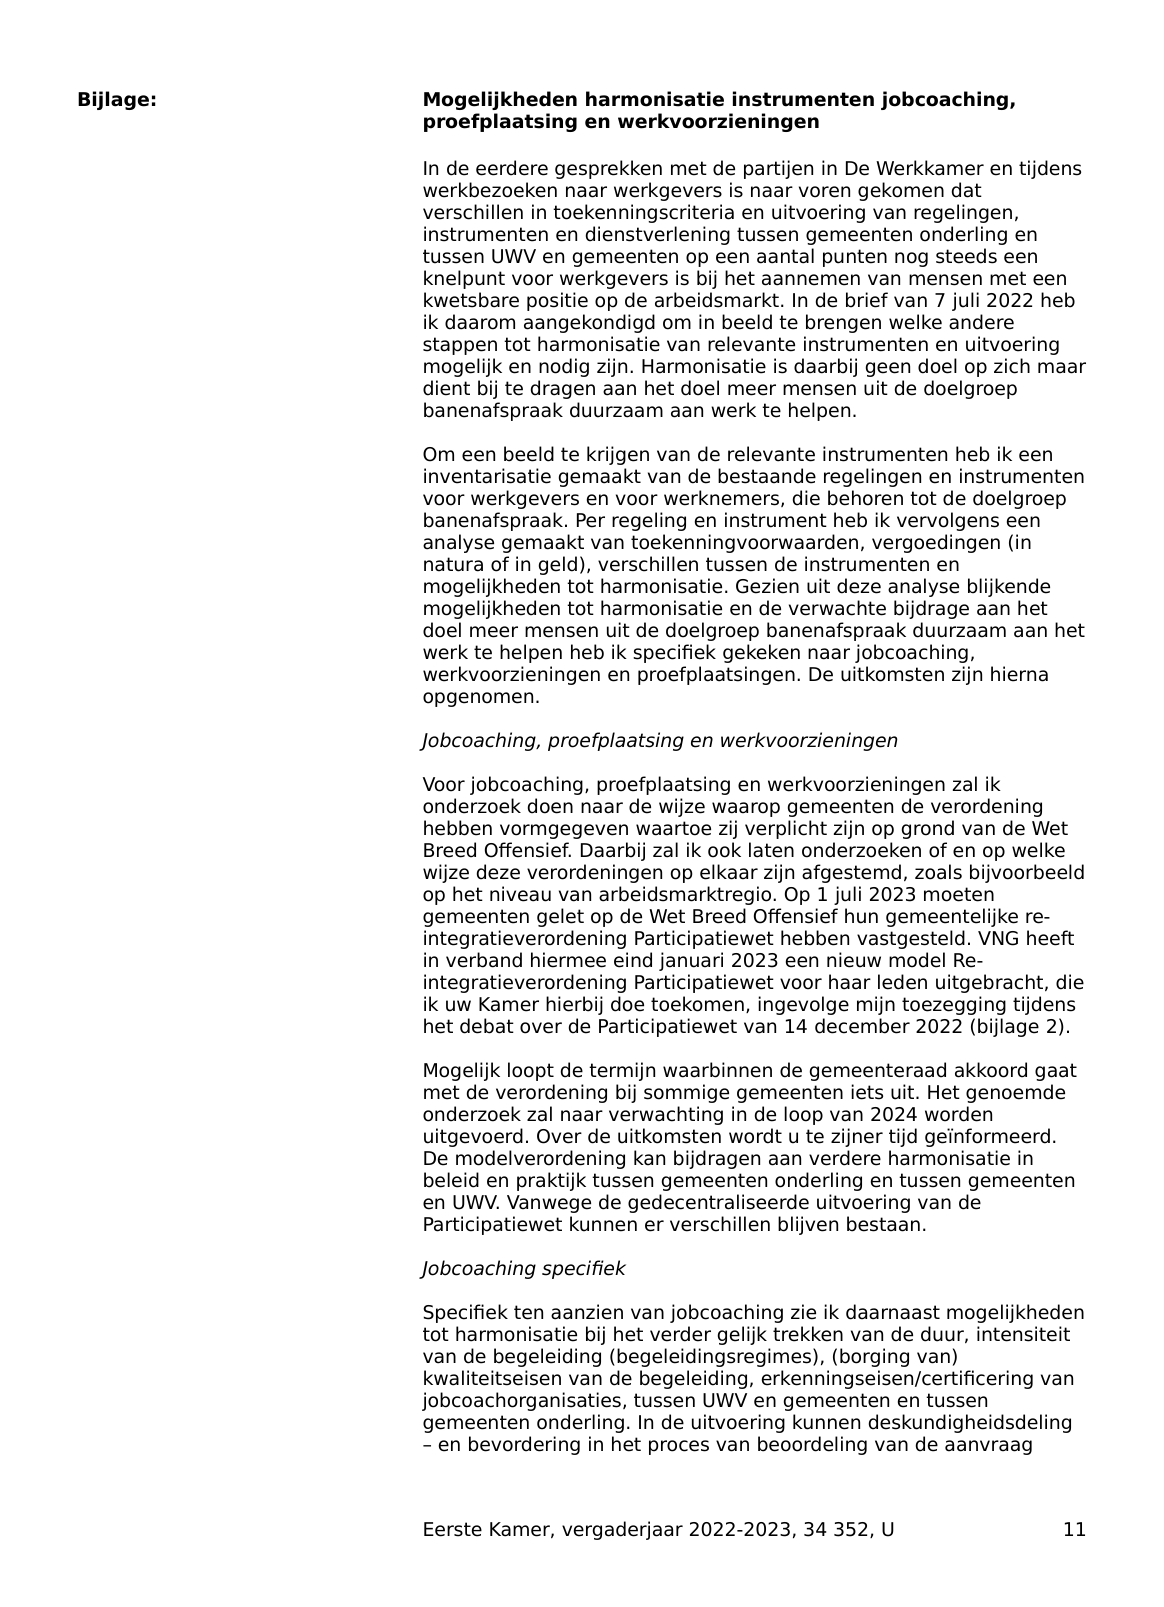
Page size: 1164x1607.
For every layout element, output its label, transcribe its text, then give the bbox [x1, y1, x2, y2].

text Specifiek ten aanzien van jobcoaching zie ik daarnaast mogelijkheden tot harmonisatie bij het verder gelijk trekken van de duur, intensiteit van de begeleiding (begeleidingsregimes), (borging van) kwaliteitseisen van de begeleiding, erkenningseisen/certificering van jobcoachorganisaties, tussen UWV en gemeenten en tussen gemeenten onderling. In de uitvoering kunnen deskundigheidsdeling – en bevordering in het proces van beoordeling van de aanvraag [422, 1302, 1087, 1456]
text Om een beeld te krijgen van de relevante instrumenten heb ik een inventarisatie gemaakt van de bestaande regelingen en instrumenten voor werkgevers en voor werknemers, die behoren tot de doelgroep banenafspraak. Per regeling en instrument heb ik vervolgens een analyse gemaakt van toekenningvoorwaarden, vergoedingen (in natura of in geld), verschillen tussen de instrumenten en mogelijkheden tot harmonisatie. Gezien uit deze analyse blijkende mogelijkheden tot harmonisatie en de verwachte bijdrage aan het doel meer mensen uit de doelgroep banenafspraak duurzaam aan het werk te helpen heb ik specifiek gekeken naar jobcoaching, werkvoorzieningen en proefplaatsingen. De uitkomsten zijn hierna opgenomen. [422, 444, 1087, 708]
text Voor jobcoaching, proefplaatsing en werkvoorzieningen zal ik onderzoek doen naar de wijze waarop gemeenten de verordening hebben vormgegeven waartoe zij verplicht zijn op grond van de Wet Breed Offensief. Daarbij zal ik ook laten onderzoeken of en op welke wijze deze verordeningen op elkaar zijn afgestemd, zoals bijvoorbeeld op het niveau van arbeidsmarktregio. Op 1 juli 2023 moeten gemeenten gelet op de Wet Breed Offensief hun gemeentelijke re-integratieverordening Participatiewet hebben vastgesteld. VNG heeft in verband hiermee eind januari 2023 een nieuw model Re-integratieverordening Participatiewet voor haar leden uitgebracht, die ik uw Kamer hierbij doe toekomen, ingevolge mijn toezegging tijdens het debat over de Participatiewet van 14 december 2022 (bijlage 2). [422, 774, 1087, 1038]
text In de eerdere gesprekken met de partijen in De Werkkamer en tijdens werkbezoeken naar werkgevers is naar voren gekomen dat verschillen in toekenningscriteria en uitvoering van regelingen, instrumenten en dienstverlening tussen gemeenten onderling en tussen UWV en gemeenten op een aantal punten nog steeds een knelpunt voor werkgevers is bij het aannemen van mensen met een kwetsbare positie op de arbeidsmarkt. In de brief van 7 juli 2022 heb ik daarom aangekondigd om in beeld te brengen welke andere stappen tot harmonisatie van relevante instrumenten en uitvoering mogelijk en nodig zijn. Harmonisatie is daarbij geen doel op zich maar dient bij te dragen aan het doel meer mensen uit de doelgroep banenafspraak duurzaam aan werk te helpen. [422, 158, 1087, 422]
subtitle Jobcoaching specifiek [422, 1258, 1087, 1280]
subtitle Jobcoaching, proefplaatsing en werkvoorzieningen [422, 730, 1087, 752]
subtitle Bijlage: Mogelijkheden harmonisatie instrumenten jobcoaching, proefplaatsing en werkvoorzieningen [77, 89, 1087, 133]
text Mogelijk loopt de termijn waarbinnen de gemeenteraad akkoord gaat met de verordening bij sommige gemeenten iets uit. Het genoemde onderzoek zal naar verwachting in de loop van 2024 worden uitgevoerd. Over de uitkomsten wordt u te zijner tijd geïnformeerd. De modelverordening kan bijdragen aan verdere harmonisatie in beleid en praktijk tussen gemeenten onderling en tussen gemeenten en UWV. Vanwege de gedecentraliseerde uitvoering van de Participatiewet kunnen er verschillen blijven bestaan. [422, 1060, 1087, 1236]
